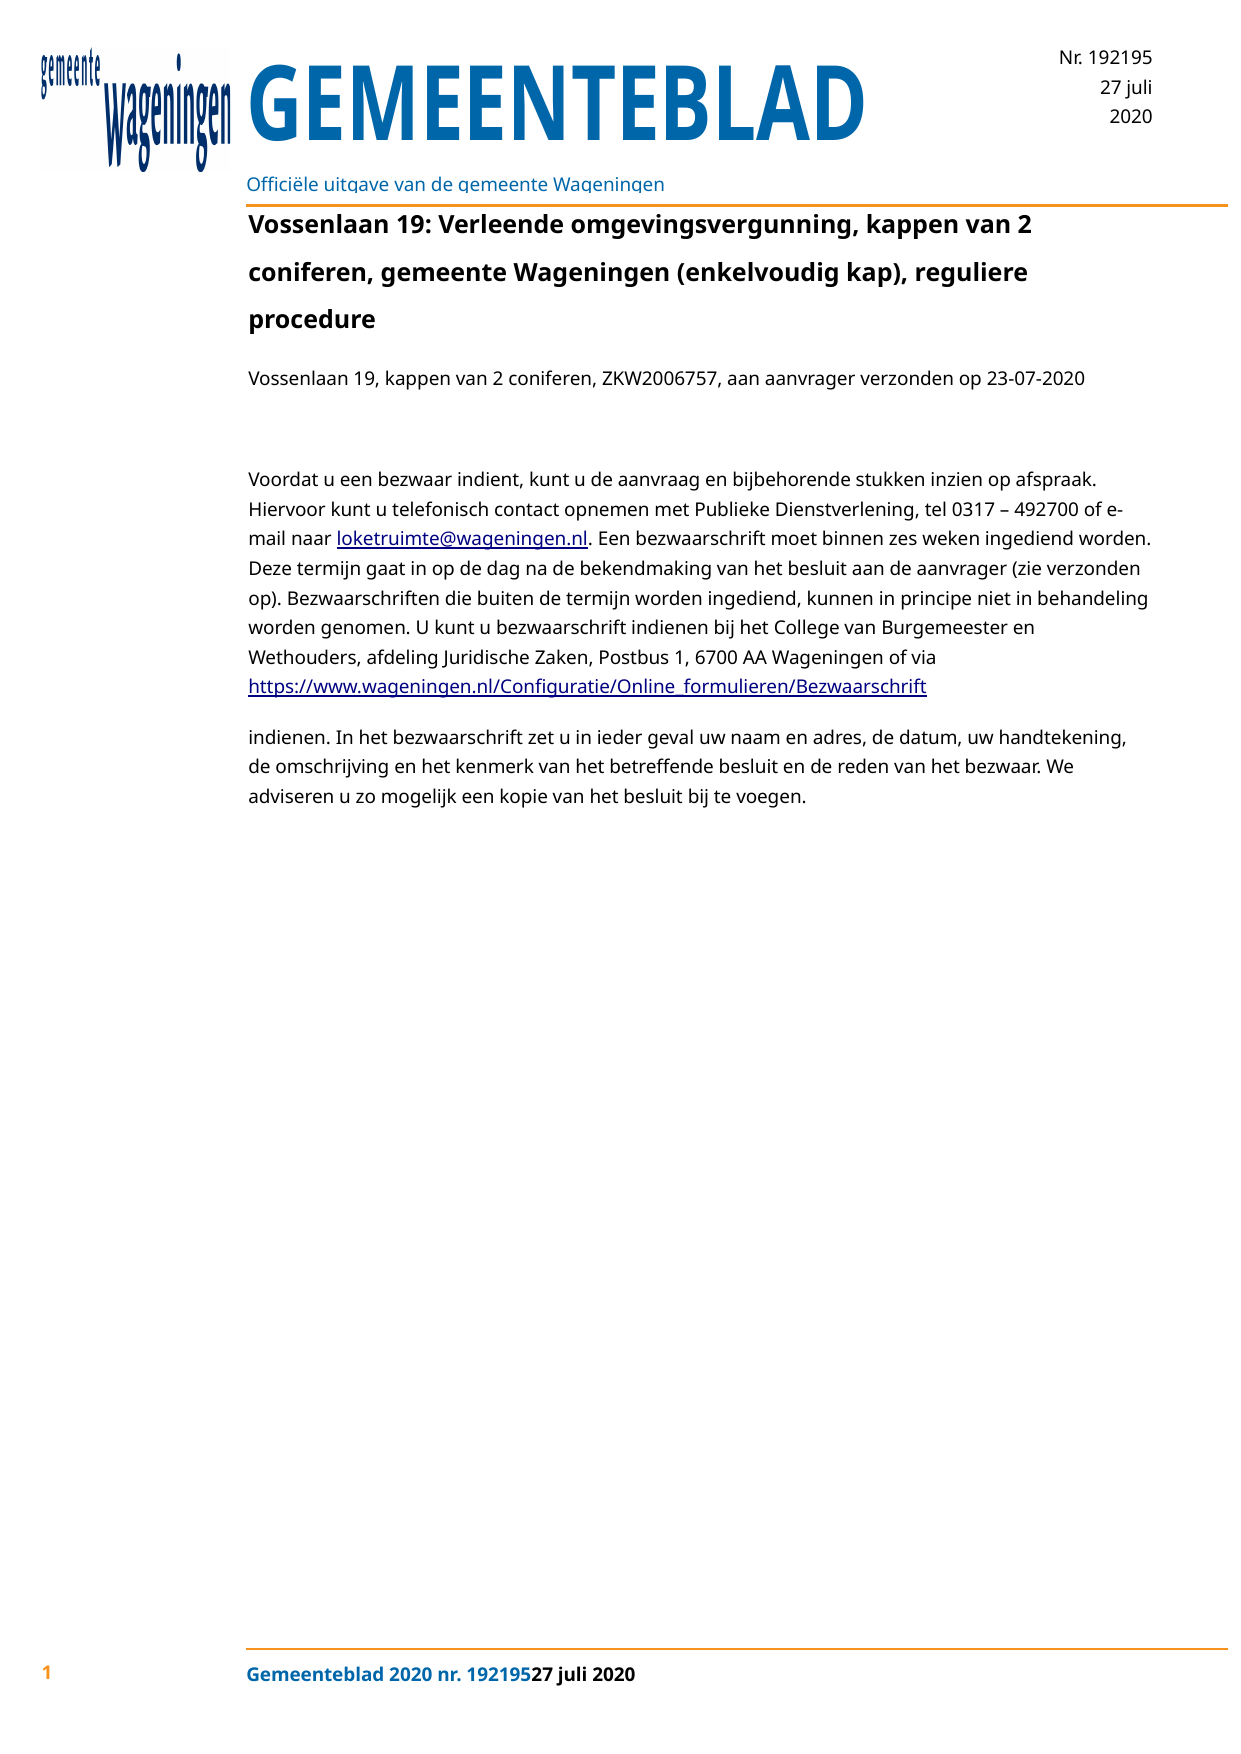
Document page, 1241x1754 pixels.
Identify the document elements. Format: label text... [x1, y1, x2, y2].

text Vossenlaan 19, kappen van 2 coniferen, ZKW2006757, aan aanvrager verzonden op 23-07-2020 [248, 366, 1152, 391]
text Vossenlaan 19: Verleende omgevingsvergunning, kappen van 2 coniferen, gemeente Wageningen (enkelvoudig kap), reguliere procedure [248, 207, 1152, 336]
text indienen. In het bezwaarschrift zet u in ieder geval uw naam en adres, de datum, uw handtekening, de omschrijving en het kenmerk van het betreffende besluit en de reden van het bezwaar. We adviseren u zo mogelijk een kopie van het besluit bij te voegen. [248, 724, 1152, 809]
picture [41, 47, 231, 172]
text Voordat u een bezwaar indient, kunt u de aanvraag en bijbehorende stukken inzien op afspraak. Hiervoor kunt u telefonisch contact opnemen met Publieke Dienstverlening, tel 0317 – 492700 of e-mail naar loketruimte@wageningen.nl. Een bezwaarschrift moet binnen zes weken ingediend worden. Deze termijn gaat in op de dag na de bekendmaking van het besluit aan de aanvrager (zie verzonden op). Bezwaarschriften die buiten de termijn worden ingediend, kunnen in principe niet in behandeling worden genomen. U kunt u bezwaarschrift indienen bij het College van Burgemeester en Wethouders, afdeling Juridische Zaken, Postbus 1, 6700 AA Wageningen of via https://www.wageningen.nl/Configuratie/Online_formulieren/Bezwaarschrift [248, 466, 1152, 699]
